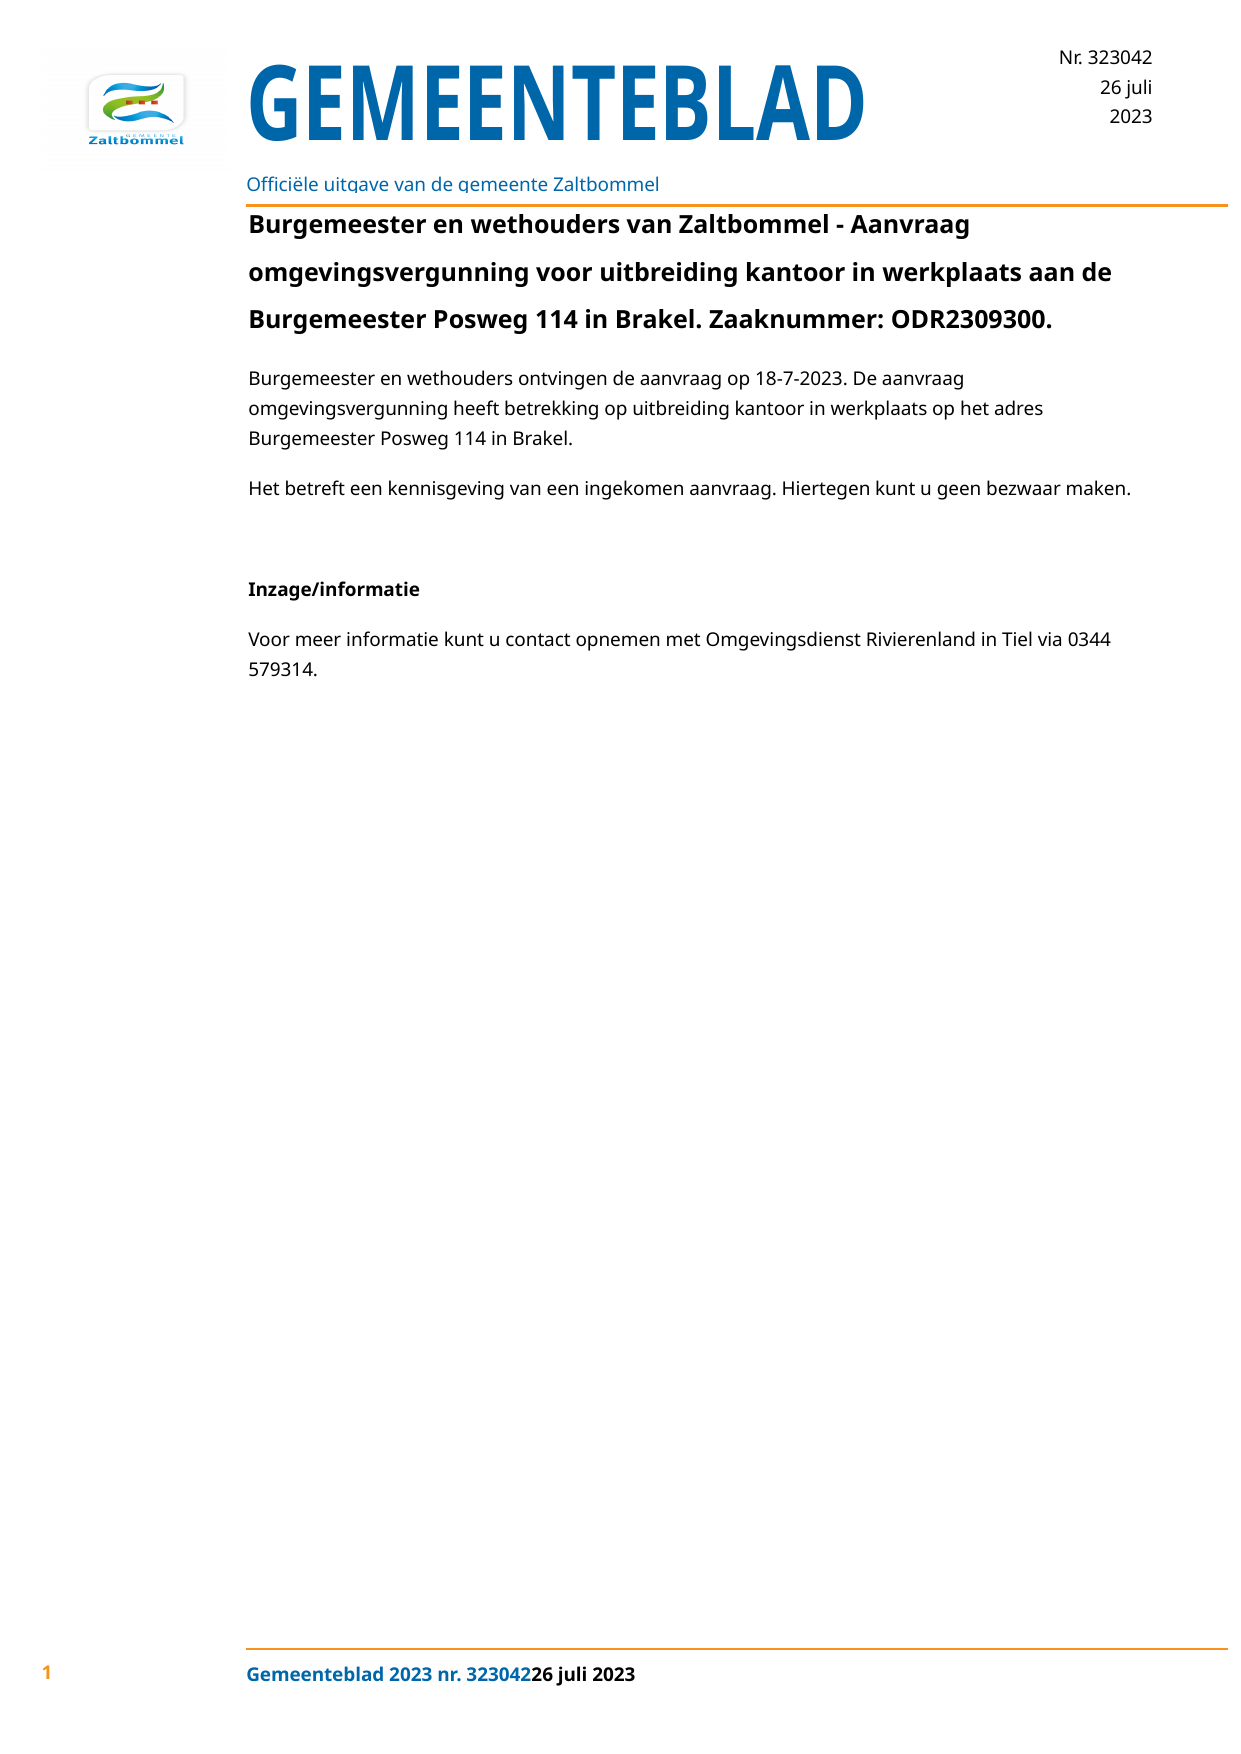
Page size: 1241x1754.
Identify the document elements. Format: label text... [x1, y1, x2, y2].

text Voor meer informatie kunt u contact opnemen met Omgevingsdienst Rivierenland in Tiel via 0344 579314. [248, 626, 1152, 682]
picture [41, 47, 231, 172]
text Inzage/informatie [248, 576, 1152, 602]
text Burgemeester en wethouders ontvingen de aanvraag op 18-7-2023. De aanvraag omgevingsvergunning heeft betrekking op uitbreiding kantoor in werkplaats op het adres Burgemeester Posweg 114 in Brakel. [248, 366, 1152, 450]
text Het betreft een kennisgeving van een ingekomen aanvraag. Hiertegen kunt u geen bezwaar maken. [248, 475, 1152, 501]
text Burgemeester en wethouders van Zaltbommel - Aanvraag omgevingsvergunning voor uitbreiding kantoor in werkplaats aan de Burgemeester Posweg 114 in Brakel. Zaaknummer: ODR2309300. [248, 207, 1152, 336]
